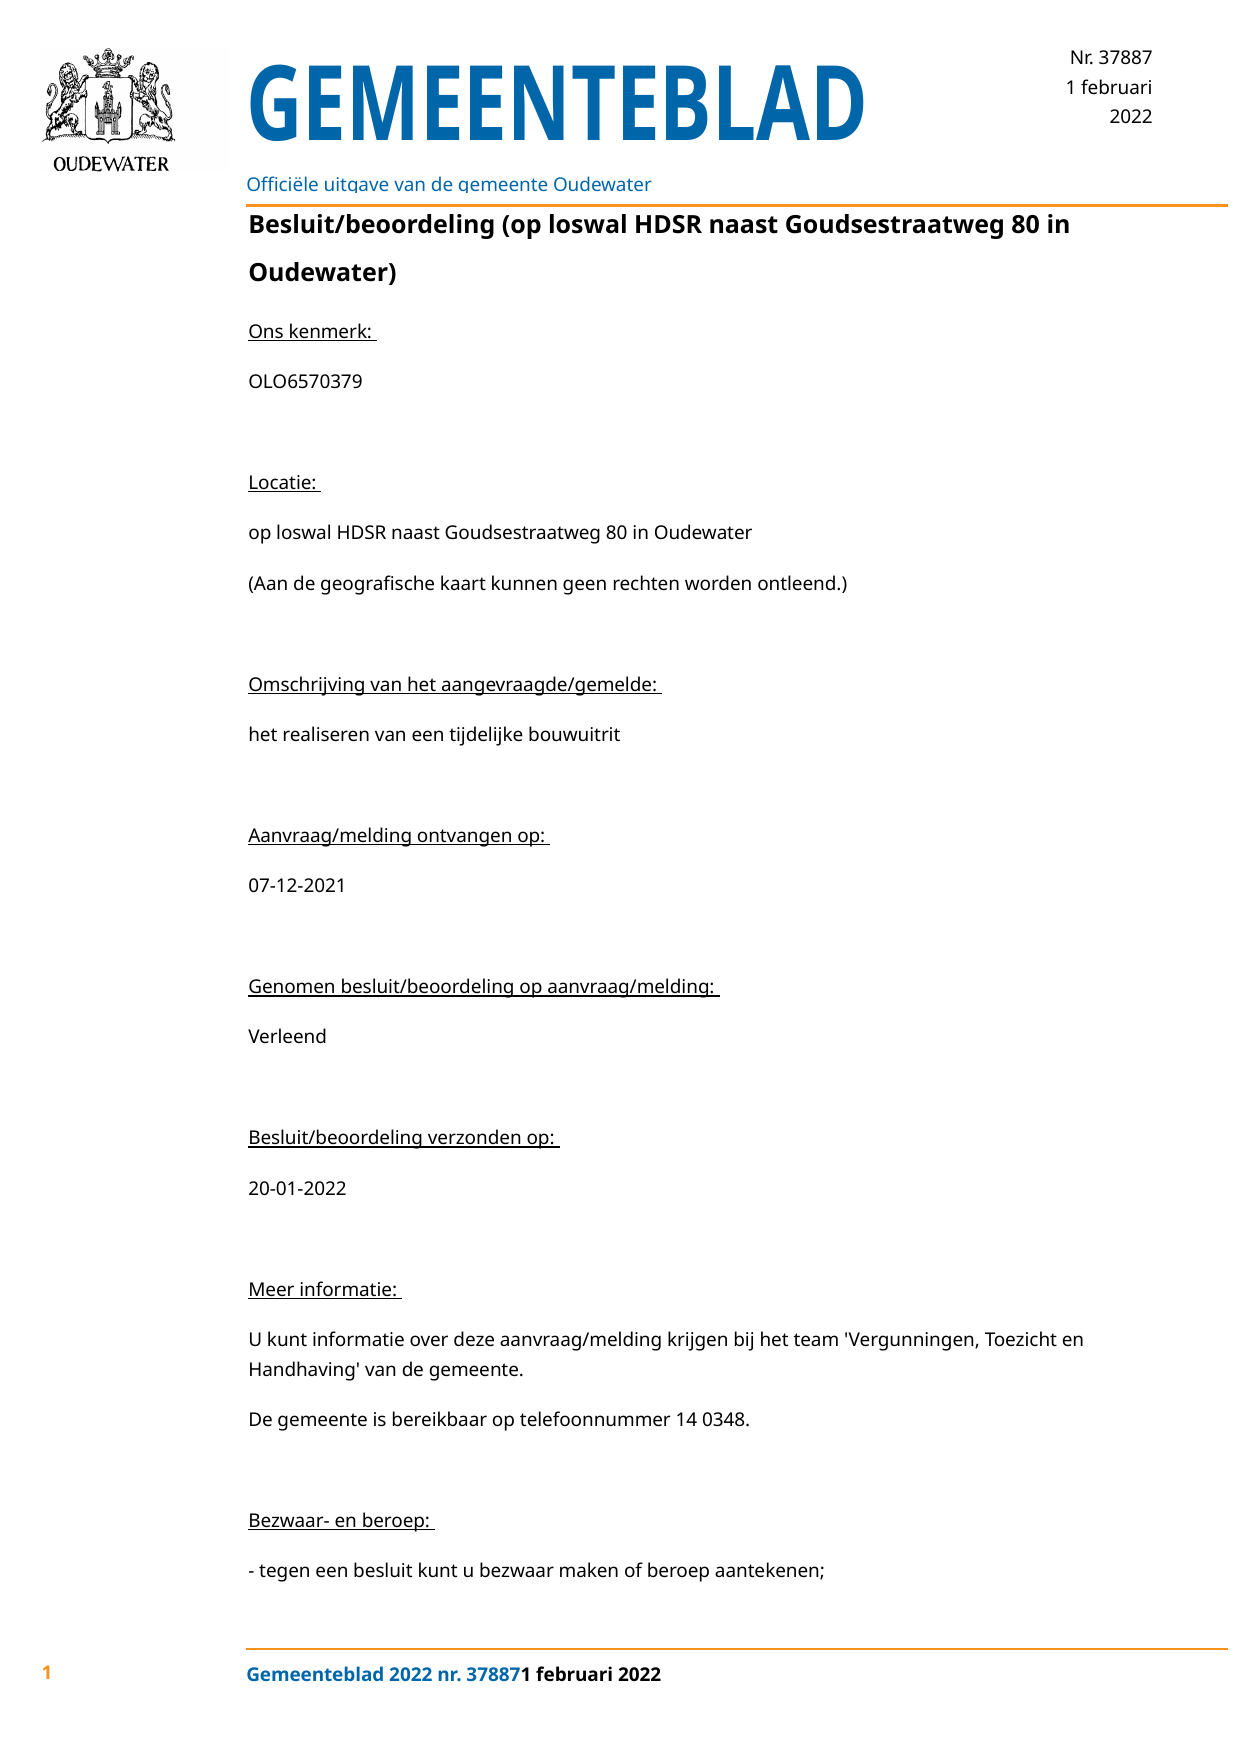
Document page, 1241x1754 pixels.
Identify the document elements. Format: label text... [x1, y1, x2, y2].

text OLO6570379 [248, 368, 1152, 394]
text U kunt informatie over deze aanvraag/melding krijgen bij het team 'Vergunningen, Toezicht en Handhaving' van de gemeente. [248, 1326, 1152, 1382]
text Bezwaar- en beroep: [248, 1507, 1152, 1533]
text Ons kenmerk: [248, 318, 1152, 344]
text Locatie: [248, 469, 1152, 495]
text Besluit/beoordeling (op loswal HDSR naast Goudsestraatweg 80 in Oudewater) [248, 207, 1152, 288]
text Aanvraag/melding ontvangen op: [248, 822, 1152, 848]
text (Aan de geografische kaart kunnen geen rechten worden ontleend.) [248, 570, 1152, 596]
text op loswal HDSR naast Goudsestraatweg 80 in Oudewater [248, 519, 1152, 545]
text Verleend [248, 1024, 1152, 1049]
text Besluit/beoordeling verzonden op: [248, 1124, 1152, 1150]
text Omschrijving van het aangevraagde/gemelde: [248, 671, 1152, 697]
text Genomen besluit/beoordeling op aanvraag/melding: [248, 973, 1152, 999]
text 20-01-2022 [248, 1175, 1152, 1201]
text De gemeente is bereikbaar op telefoonnummer 14 0348. [248, 1406, 1152, 1432]
picture [41, 47, 231, 172]
text - tegen een besluit kunt u bezwaar maken of beroep aantekenen; [248, 1557, 1152, 1583]
text Meer informatie: [248, 1276, 1152, 1302]
text het realiseren van een tijdelijke bouwuitrit [248, 721, 1152, 747]
text 07-12-2021 [248, 872, 1152, 898]
